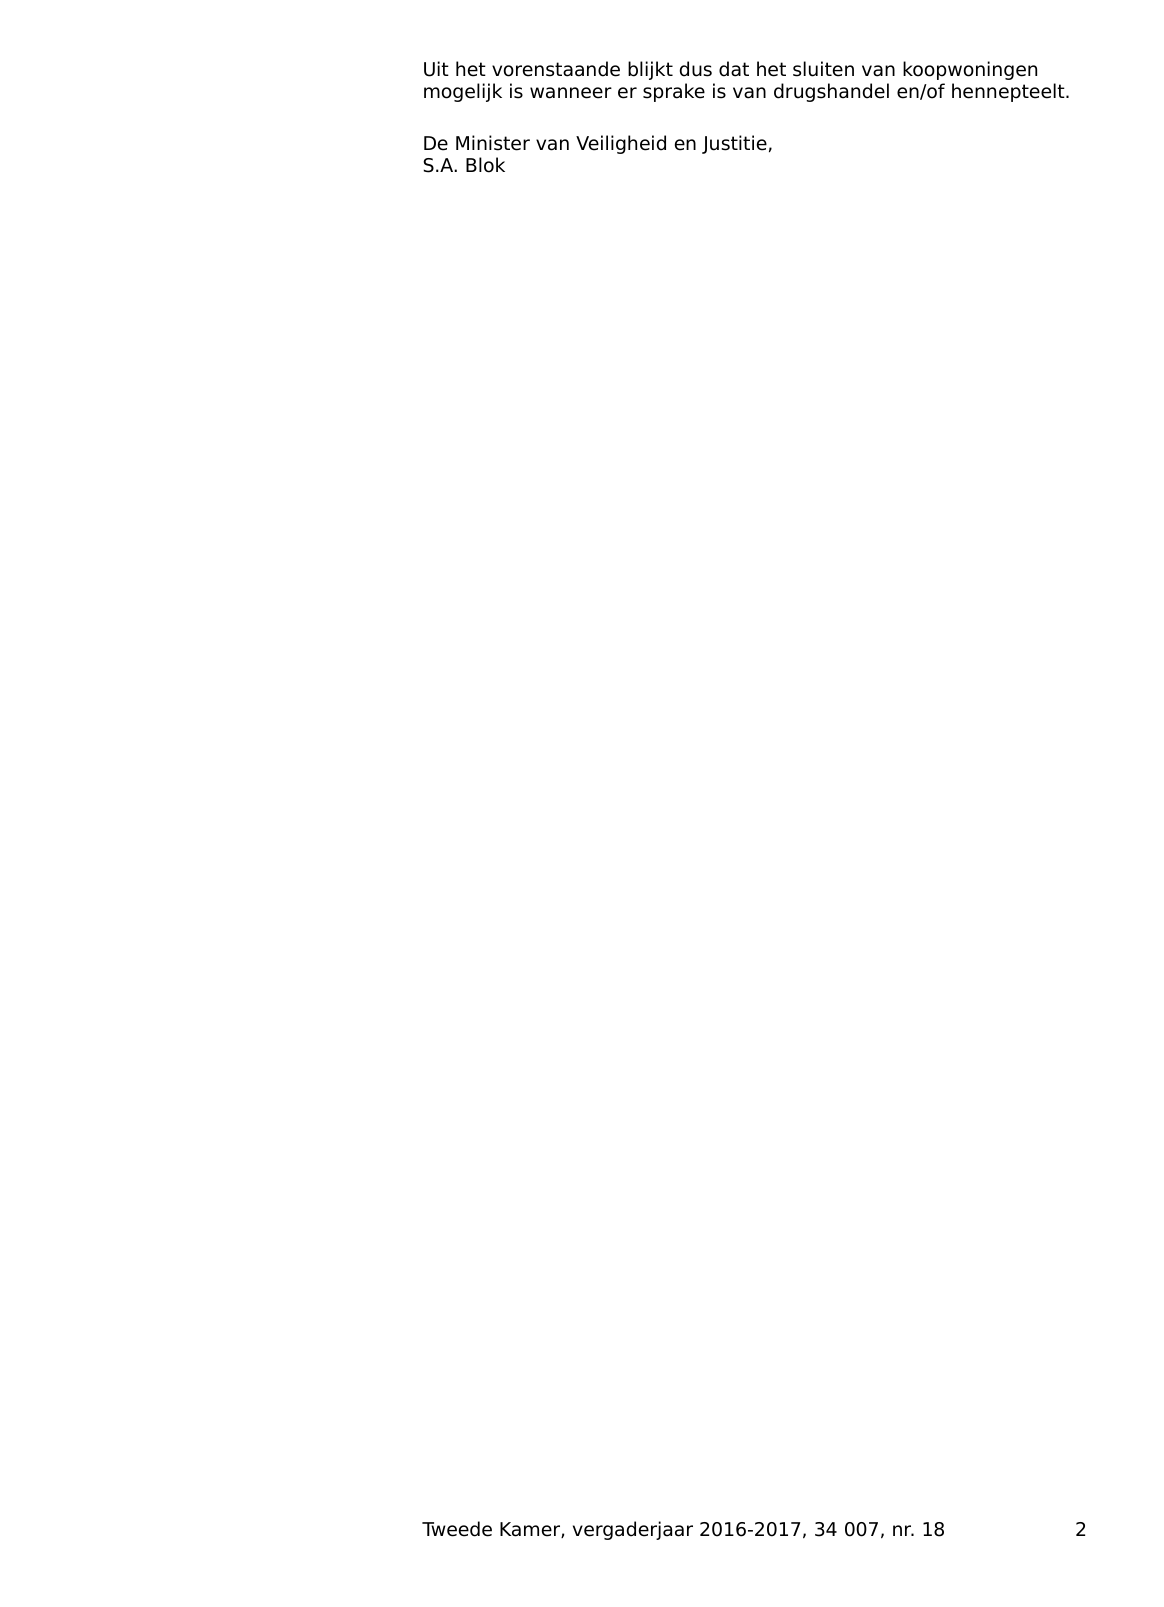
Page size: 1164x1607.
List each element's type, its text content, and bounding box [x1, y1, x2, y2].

text Uit het vorenstaande blijkt dus dat het sluiten van koopwoningen mogelijk is wanneer er sprake is van drugshandel en/of hennepteelt. [422, 59, 1087, 103]
text De Minister van Veiligheid en Justitie, S.A. Blok [422, 133, 1087, 177]
